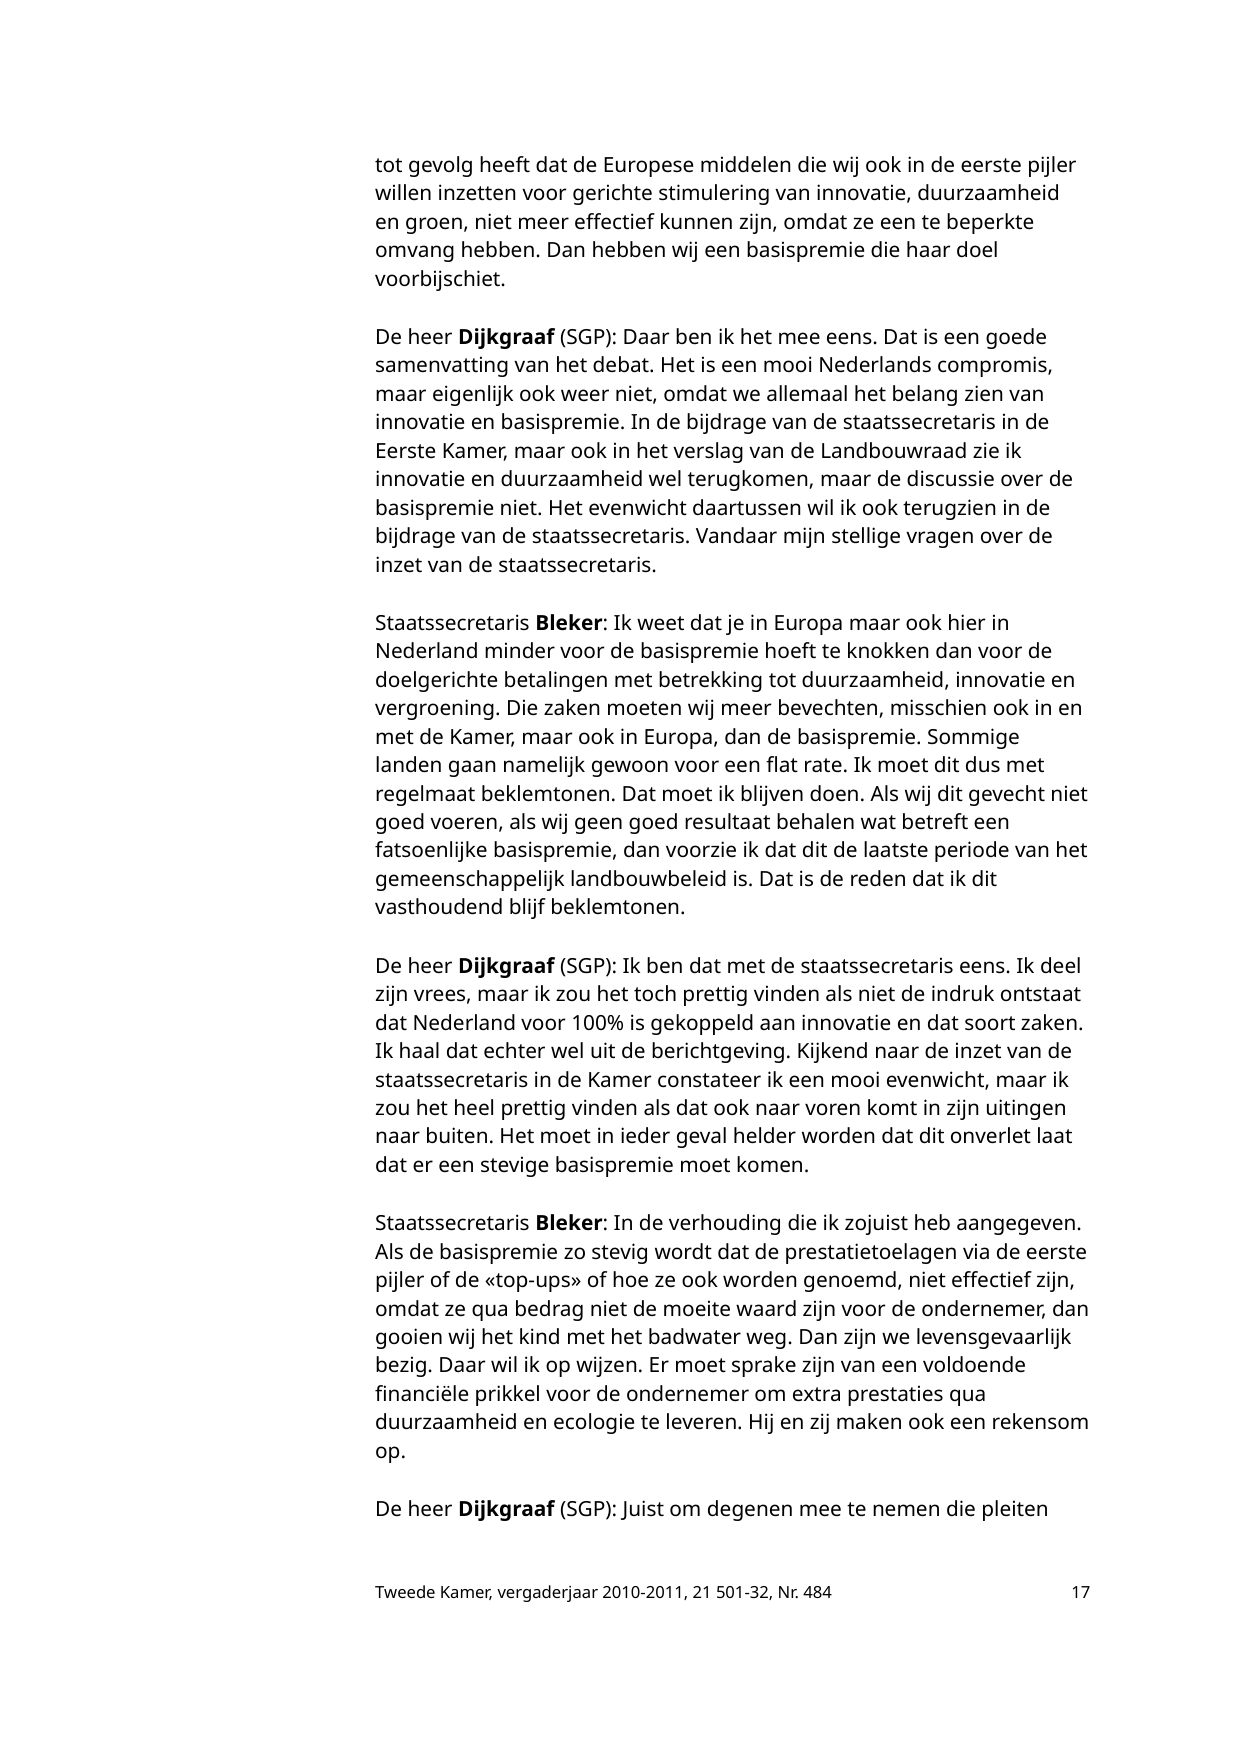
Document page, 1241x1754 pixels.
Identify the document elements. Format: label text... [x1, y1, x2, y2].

text De heer Dijkgraaf (SGP): Ik ben dat met de staatssecretaris eens. Ik deel zijn vrees, maar ik zou het toch prettig vinden als niet de indruk ontstaat dat Nederland voor 100% is gekoppeld aan innovatie en dat soort zaken. Ik haal dat echter wel uit de berichtgeving. Kijkend naar de inzet van de staatssecretaris in de Kamer constateer ik een mooi evenwicht, maar ik zou het heel prettig vinden als dat ook naar voren komt in zijn uitingen naar buiten. Het moet in ieder geval helder worden dat dit onverlet laat dat er een stevige basispremie moet komen. [375, 951, 1090, 1178]
text tot gevolg heeft dat de Europese middelen die wij ook in de eerste pijler willen inzetten voor gerichte stimulering van innovatie, duurzaamheid en groen, niet meer effectief kunnen zijn, omdat ze een te beperkte omvang hebben. Dan hebben wij een basispremie die haar doel voorbijschiet. [375, 150, 1090, 292]
text De heer Dijkgraaf (SGP): Daar ben ik het mee eens. Dat is een goede samenvatting van het debat. Het is een mooi Nederlands compromis, maar eigenlijk ook weer niet, omdat we allemaal het belang zien van innovatie en basispremie. In de bijdrage van de staatssecretaris in de Eerste Kamer, maar ook in het verslag van de Landbouwraad zie ik innovatie en duurzaamheid wel terugkomen, maar de discussie over de basispremie niet. Het evenwicht daartussen wil ik ook terugzien in de bijdrage van de staatssecretaris. Vandaar mijn stellige vragen over de inzet van de staatssecretaris. [375, 322, 1090, 578]
text Staatssecretaris Bleker: In de verhouding die ik zojuist heb aangegeven. Als de basispremie zo stevig wordt dat de prestatietoelagen via de eerste pijler of de «top-ups» of hoe ze ook worden genoemd, niet effectief zijn, omdat ze qua bedrag niet de moeite waard zijn voor de ondernemer, dan gooien wij het kind met het badwater weg. Dan zijn we levensgevaarlijk bezig. Daar wil ik op wijzen. Er moet sprake zijn van een voldoende financiële prikkel voor de ondernemer om extra prestaties qua duurzaamheid en ecologie te leveren. Hij en zij maken ook een rekensom op. [375, 1208, 1090, 1464]
text Staatssecretaris Bleker: Ik weet dat je in Europa maar ook hier in Nederland minder voor de basispremie hoeft te knokken dan voor de doelgerichte betalingen met betrekking tot duurzaamheid, innovatie en vergroening. Die zaken moeten wij meer bevechten, misschien ook in en met de Kamer, maar ook in Europa, dan de basispremie. Sommige landen gaan namelijk gewoon voor een flat rate. Ik moet dit dus met regelmaat beklemtonen. Dat moet ik blijven doen. Als wij dit gevecht niet goed voeren, als wij geen goed resultaat behalen wat betreft een fatsoenlijke basispremie, dan voorzie ik dat dit de laatste periode van het gemeenschappelijk landbouwbeleid is. Dat is de reden dat ik dit vasthoudend blijf beklemtonen. [375, 608, 1090, 921]
text De heer Dijkgraaf (SGP): Juist om degenen mee te nemen die pleiten [375, 1494, 1090, 1523]
